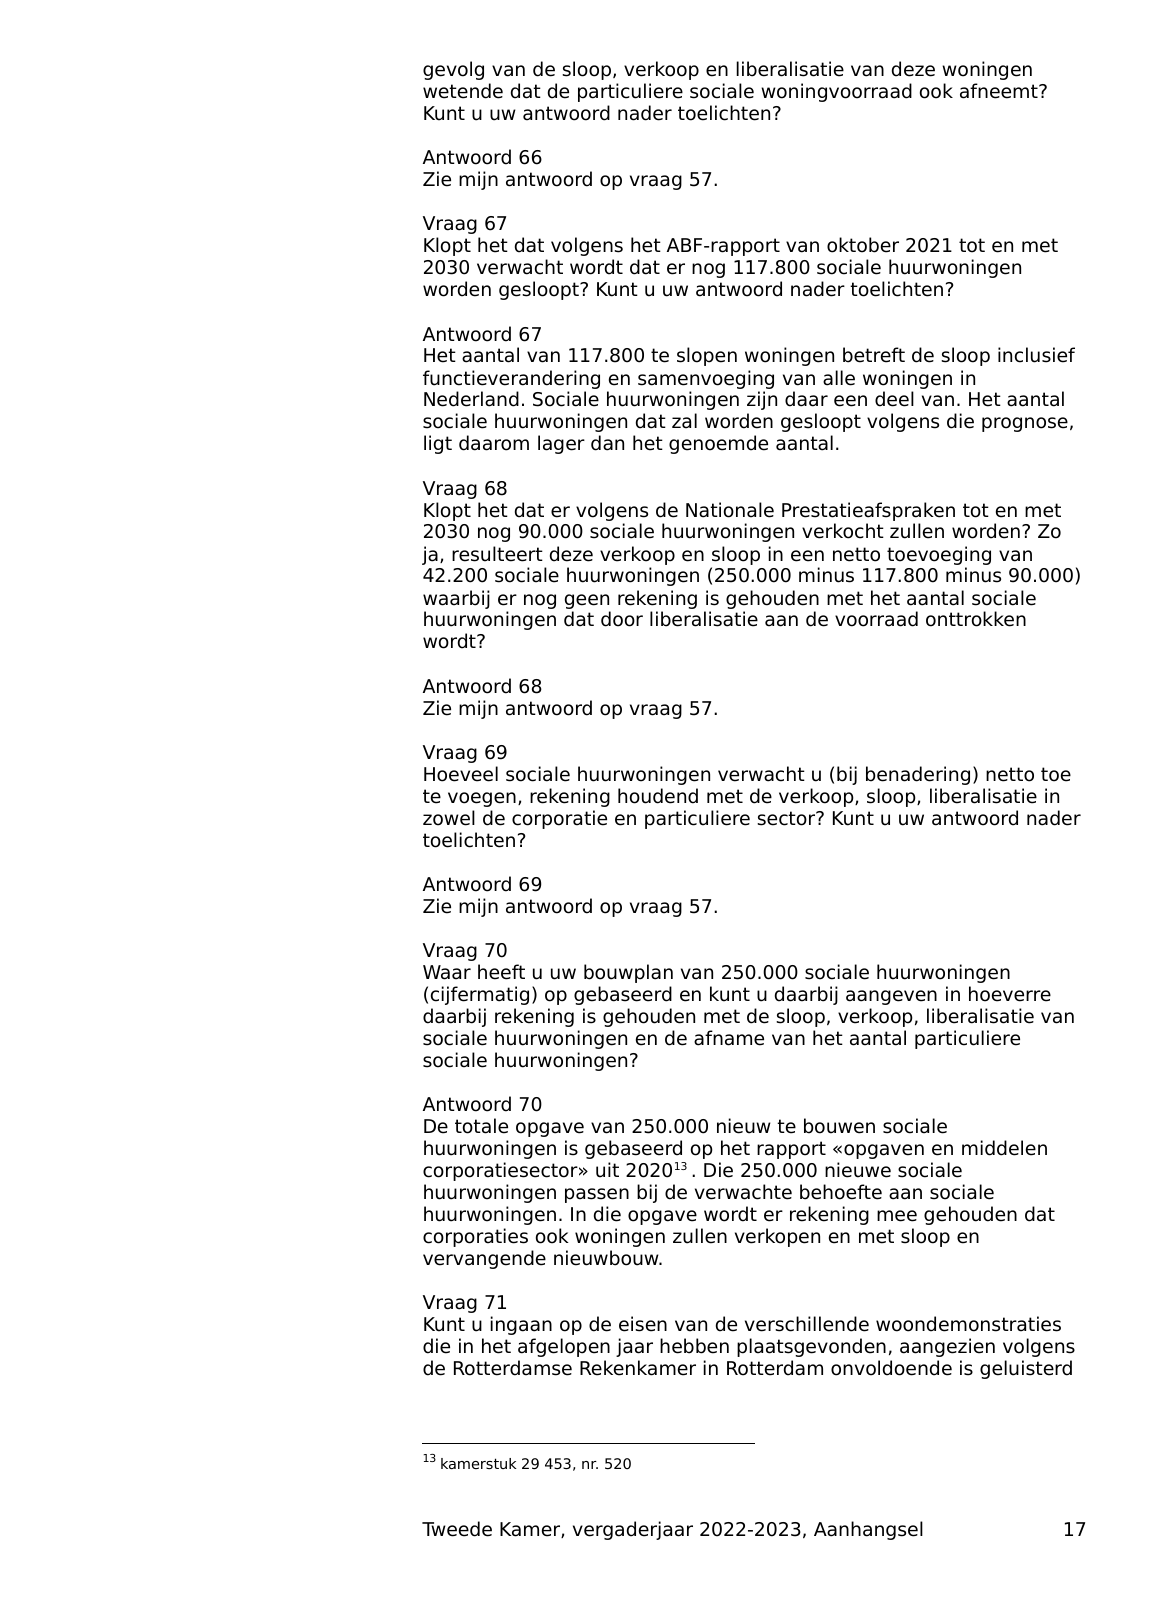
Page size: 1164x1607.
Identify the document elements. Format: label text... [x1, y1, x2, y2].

text gevolg van de sloop, verkoop en liberalisatie van deze woningen wetende dat de particuliere sociale woningvoorraad ook afneemt? Kunt u uw antwoord nader toelichten? [422, 59, 1087, 125]
text Antwoord 70 [422, 1094, 1087, 1116]
text Klopt het dat volgens het ABF-rapport van oktober 2021 tot en met 2030 verwacht wordt dat er nog 117.800 sociale huurwoningen worden gesloopt? Kunt u uw antwoord nader toelichten? [422, 235, 1087, 301]
text Antwoord 67 [422, 323, 1087, 345]
text Antwoord 66 [422, 147, 1087, 169]
text Het aantal van 117.800 te slopen woningen betreft de sloop inclusief functieverandering en samenvoeging van alle woningen in Nederland. Sociale huurwoningen zijn daar een deel van. Het aantal sociale huurwoningen dat zal worden gesloopt volgens die prognose, ligt daarom lager dan het genoemde aantal. [422, 345, 1087, 455]
text De totale opgave van 250.000 nieuw te bouwen sociale huurwoningen is gebaseerd op het rapport «opgaven en middelen corporatiesector» uit 2020. Die 250.000 nieuwe sociale huurwoningen passen bij de verwachte behoefte aan sociale huurwoningen. In die opgave wordt er rekening mee gehouden dat corporaties ook woningen zullen verkopen en met sloop en vervangende nieuwbouw. [422, 1116, 1087, 1270]
text Antwoord 68 [422, 676, 1087, 697]
text Vraag 67 [422, 213, 1087, 235]
text Antwoord 69 [422, 874, 1087, 896]
text Hoeveel sociale huurwoningen verwacht u (bij benadering) netto toe te voegen, rekening houdend met de verkoop, sloop, liberalisatie in zowel de corporatie en particuliere sector? Kunt u uw antwoord nader toelichten? [422, 764, 1087, 852]
text Klopt het dat er volgens de Nationale Prestatieafspraken tot en met 2030 nog 90.000 sociale huurwoningen verkocht zullen worden? Zo ja, resulteert deze verkoop en sloop in een netto toevoeging van 42.200 sociale huurwoningen (250.000 minus 117.800 minus 90.000) waarbij er nog geen rekening is gehouden met het aantal sociale huurwoningen dat door liberalisatie aan de voorraad onttrokken wordt? [422, 499, 1087, 653]
text Kunt u ingaan op de eisen van de verschillende woondemonstraties die in het afgelopen jaar hebben plaatsgevonden, aangezien volgens de Rotterdamse Rekenkamer in Rotterdam onvoldoende is geluisterd [422, 1314, 1087, 1380]
text Vraag 70 [422, 940, 1087, 962]
text Vraag 68 [422, 477, 1087, 499]
text Vraag 71 [422, 1292, 1087, 1314]
text Zie mijn antwoord op vraag 57. [422, 896, 1087, 918]
text Zie mijn antwoord op vraag 57. [422, 697, 1087, 719]
text Zie mijn antwoord op vraag 57. [422, 169, 1087, 191]
text Vraag 69 [422, 742, 1087, 764]
text kamerstuk 29 453, nr. 520 [422, 1452, 1087, 1474]
text Waar heeft u uw bouwplan van 250.000 sociale huurwoningen (cijfermatig) op gebaseerd en kunt u daarbij aangeven in hoeverre daarbij rekening is gehouden met de sloop, verkoop, liberalisatie van sociale huurwoningen en de afname van het aantal particuliere sociale huurwoningen? [422, 962, 1087, 1072]
